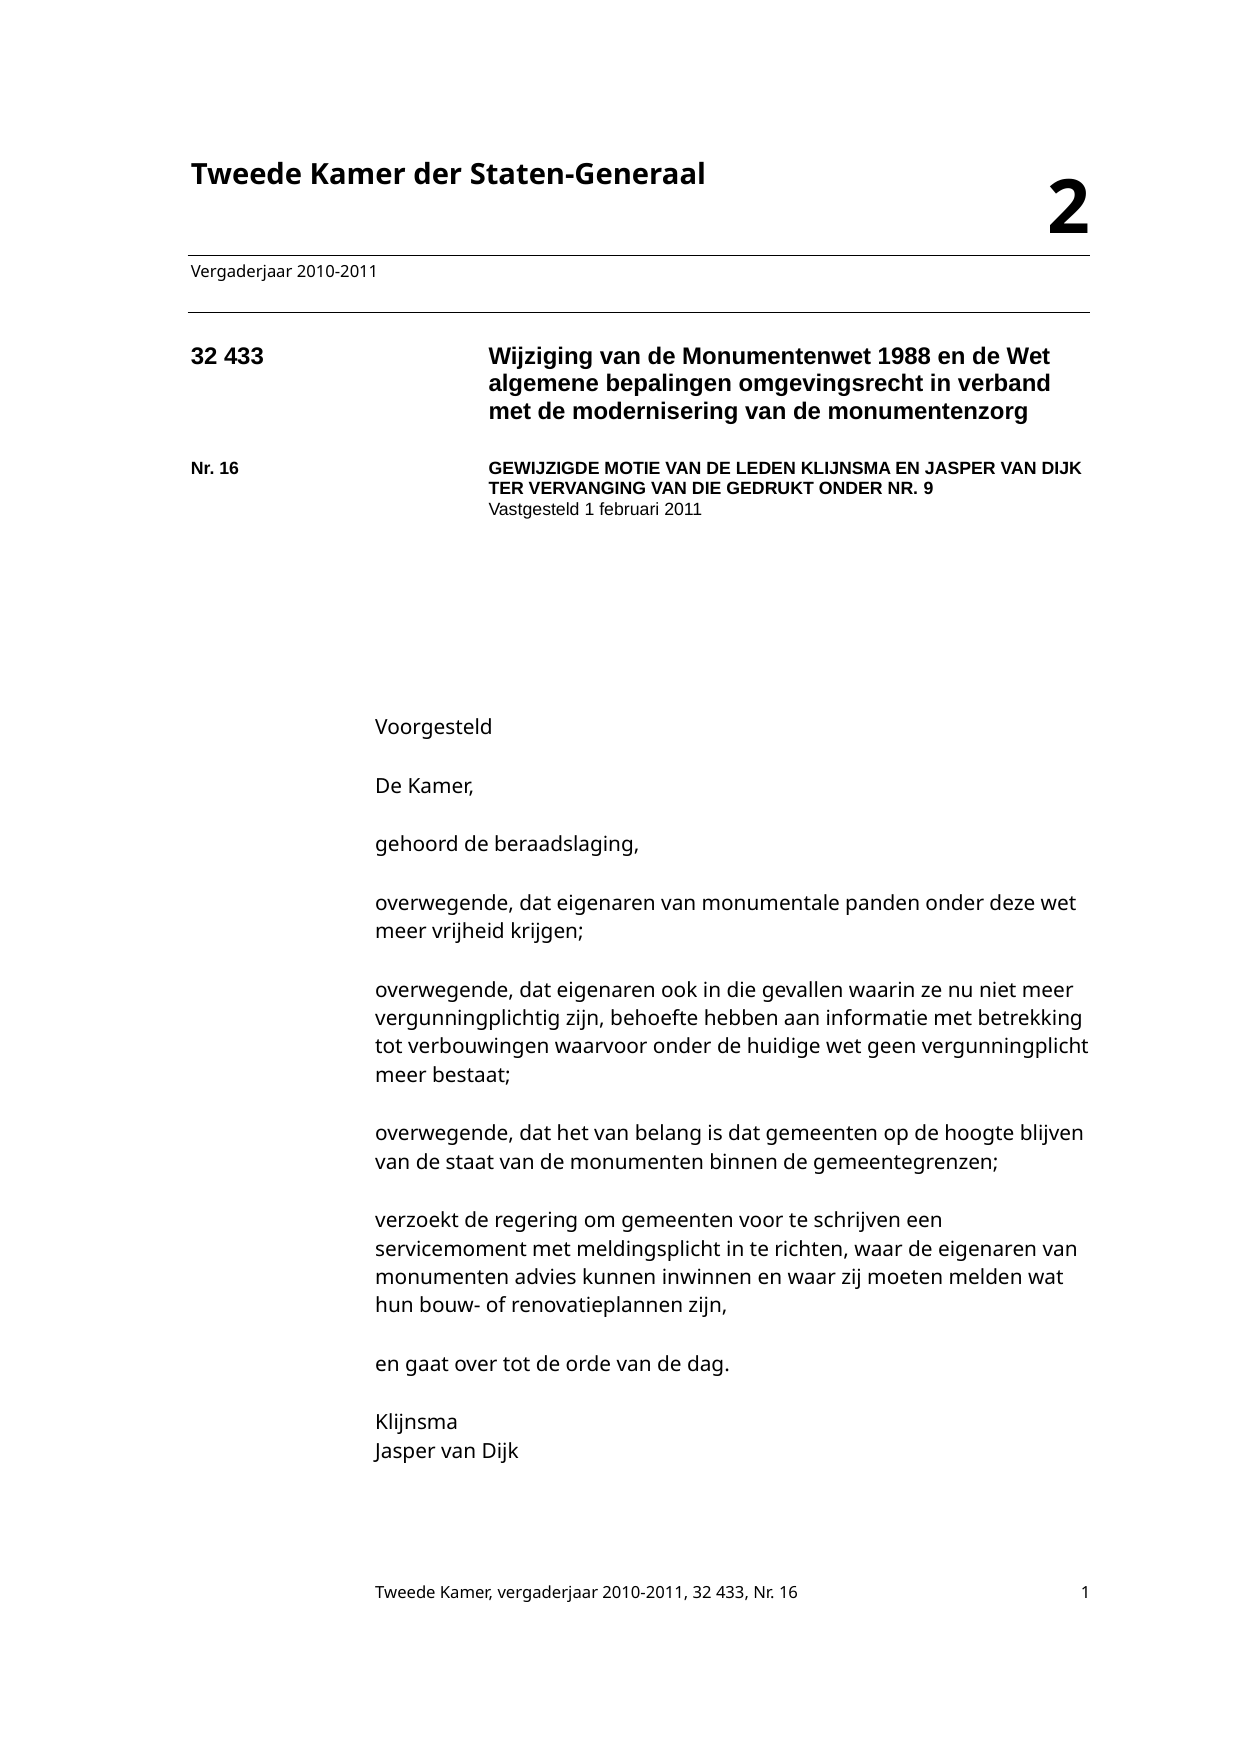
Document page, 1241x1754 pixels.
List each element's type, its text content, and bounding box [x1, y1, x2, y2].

table_cell 32 433 [188, 339, 485, 454]
text Klijnsma [375, 1407, 1090, 1436]
text overwegende, dat eigenaren ook in die gevallen waarin ze nu niet meer vergunningplichtig zijn, behoefte hebben aan informatie met betrekking tot verbouwingen waarvoor onder de huidige wet geen vergunningplicht meer bestaat; [375, 975, 1090, 1088]
text verzoekt de regering om gemeenten voor te schrijven een servicemoment met meldingsplicht in te richten, waar de eigenaren van monumenten advies kunnen inwinnen en waar zij moeten melden wat hun bouw- of renovatieplannen zijn, [375, 1205, 1090, 1319]
table_cell [485, 313, 1090, 339]
text Voorgesteld [375, 712, 1090, 741]
text en gaat over tot de orde van de dag. [375, 1349, 1090, 1377]
table_cell Wijziging van de Monumentenwet 1988 en de Wet algemene bepalingen omgevingsrecht in verband met de modernisering van de monumentenzorg [485, 339, 1090, 454]
text Jasper van Dijk [375, 1436, 1090, 1464]
table_cell [188, 313, 485, 339]
table_cell [485, 256, 1090, 312]
text gehoord de beraadslaging, [375, 829, 1090, 858]
text De Kamer, [375, 771, 1090, 799]
table_cell GEWIJZIGDE MOTIE VAN DE LEDEN KLIJNSMA EN JASPER VAN DIJK TER VERVANGING VAN DIE GEDRUKT ONDER NR. 9 Vastgesteld 1 februari 2011 [485, 455, 1090, 594]
text overwegende, dat eigenaren van monumentale panden onder deze wet meer vrijheid krijgen; [375, 888, 1090, 945]
table_cell Nr. 16 [188, 455, 485, 594]
table_header 2 [910, 150, 1090, 255]
text overwegende, dat het van belang is dat gemeenten op de hoogte blijven van de staat van de monumenten binnen de gemeentegrenzen; [375, 1118, 1090, 1175]
table_header Tweede Kamer der Staten-Generaal [188, 150, 909, 255]
table_cell Vergaderjaar 2010-2011 [188, 256, 485, 312]
